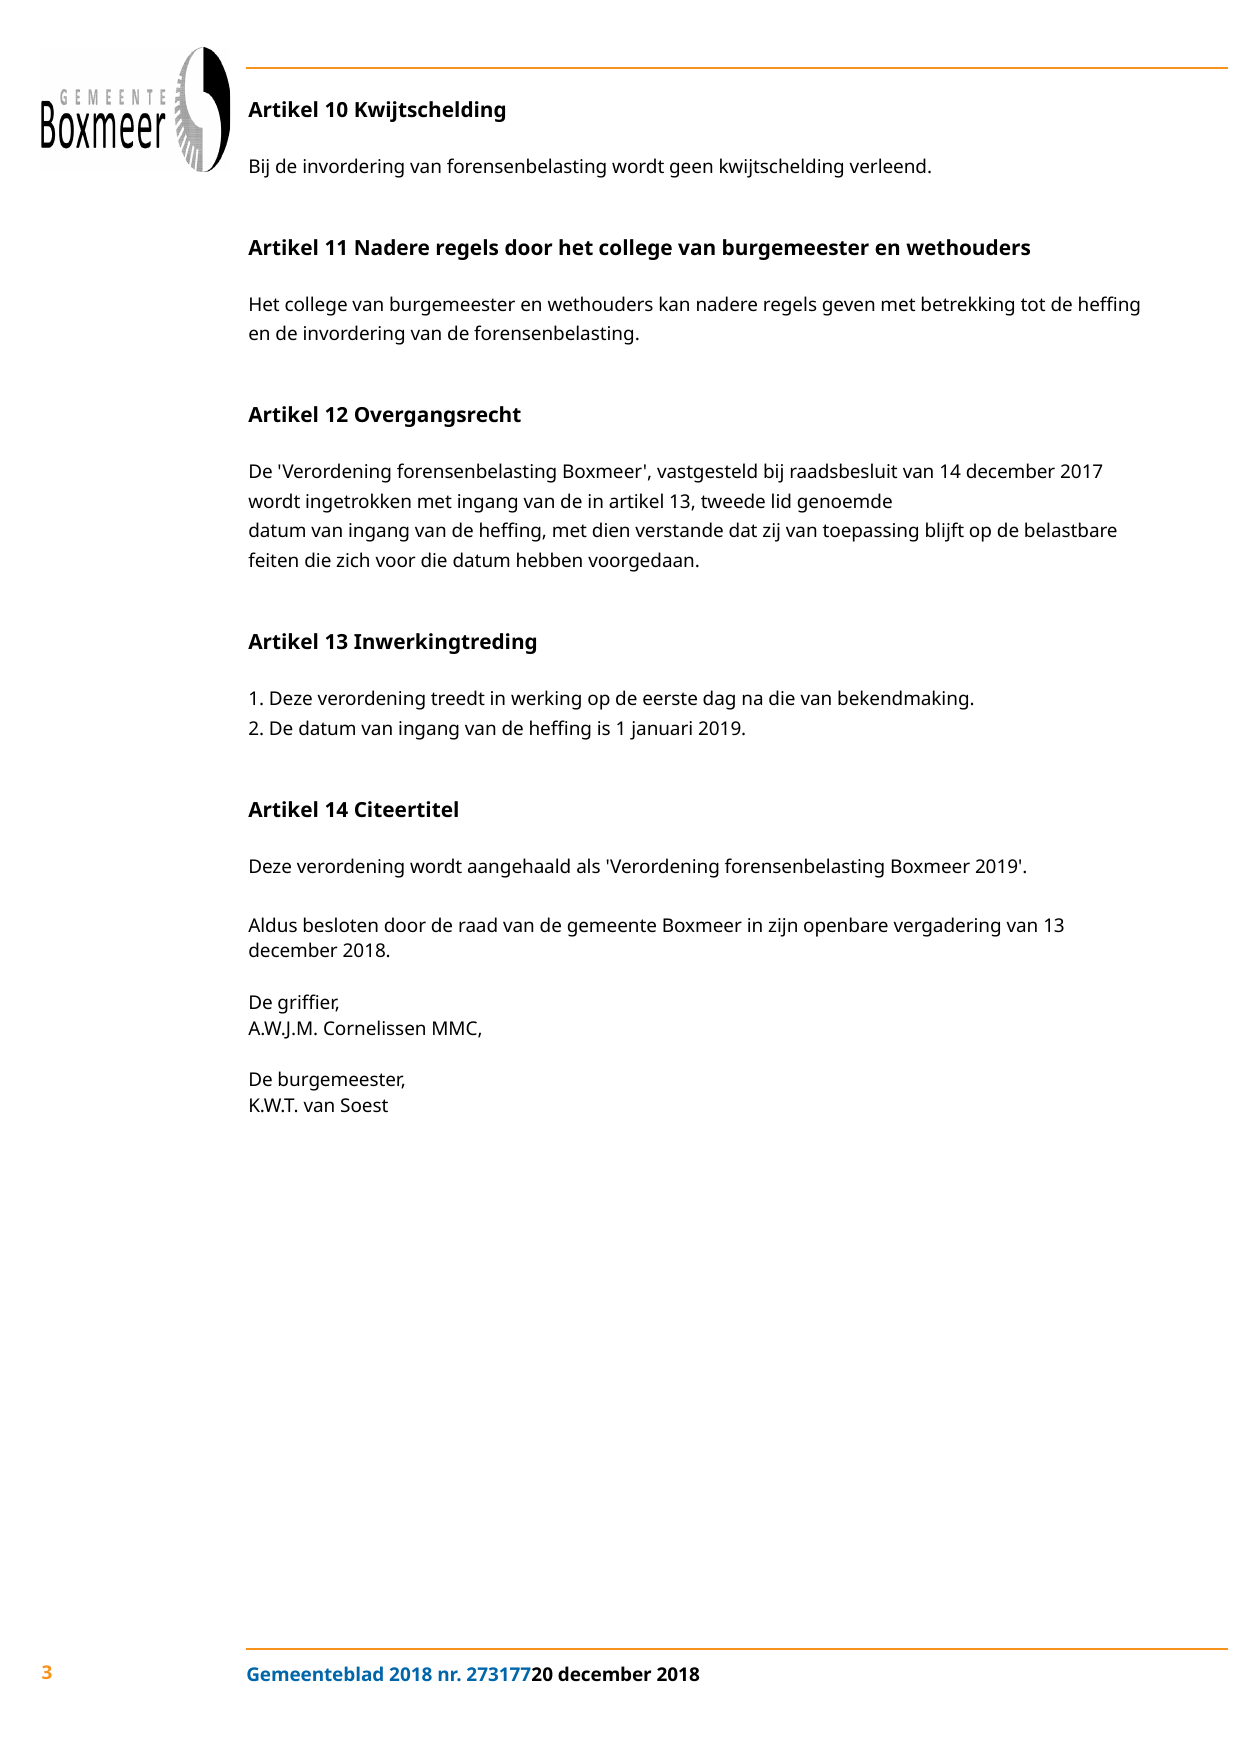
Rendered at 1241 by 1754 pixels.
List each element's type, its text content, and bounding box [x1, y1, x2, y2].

text Deze verordening wordt aangehaald als 'Verordening forensenbelasting Boxmeer 2019'. [248, 853, 1152, 878]
text Artikel 14 Citeertitel [248, 795, 1152, 823]
text De griffier, [248, 989, 1152, 1015]
text Artikel 12 Overgangsrecht [248, 400, 1152, 429]
text Artikel 13 Inwerkingtreding [248, 627, 1152, 656]
text De burgemeester, [248, 1066, 1152, 1092]
text datum van ingang van de heffing, met dien verstande dat zij van toepassing blijft op de belastbare feiten die zich voor die datum hebben voorgedaan. [248, 518, 1152, 573]
text 2. De datum van ingang van de heffing is 1 januari 2019. [248, 715, 1152, 741]
text De 'Verordening forensenbelasting Boxmeer', vastgesteld bij raadsbesluit van 14 december 2017 wordt ingetrokken met ingang van de in artikel 13, tweede lid genoemde [248, 458, 1152, 514]
text A.W.J.M. Cornelissen MMC, [248, 1015, 1152, 1041]
text K.W.T. van Soest [248, 1092, 1152, 1118]
picture [41, 47, 231, 172]
text 1. Deze verordening treedt in werking op de eerste dag na die van bekendmaking. [248, 685, 1152, 711]
text Aldus besloten door de raad van de gemeente Boxmeer in zijn openbare vergadering van 13 december 2018. [248, 912, 1152, 963]
text Bij de invordering van forensenbelasting wordt geen kwijtschelding verleend. [248, 153, 1152, 178]
text Artikel 10 Kwijtschelding [248, 95, 1152, 123]
text Artikel 11 Nadere regels door het college van burgemeester en wethouders [248, 233, 1152, 261]
text Het college van burgemeester en wethouders kan nadere regels geven met betrekking tot de heffing en de invordering van de forensenbelasting. [248, 291, 1152, 346]
